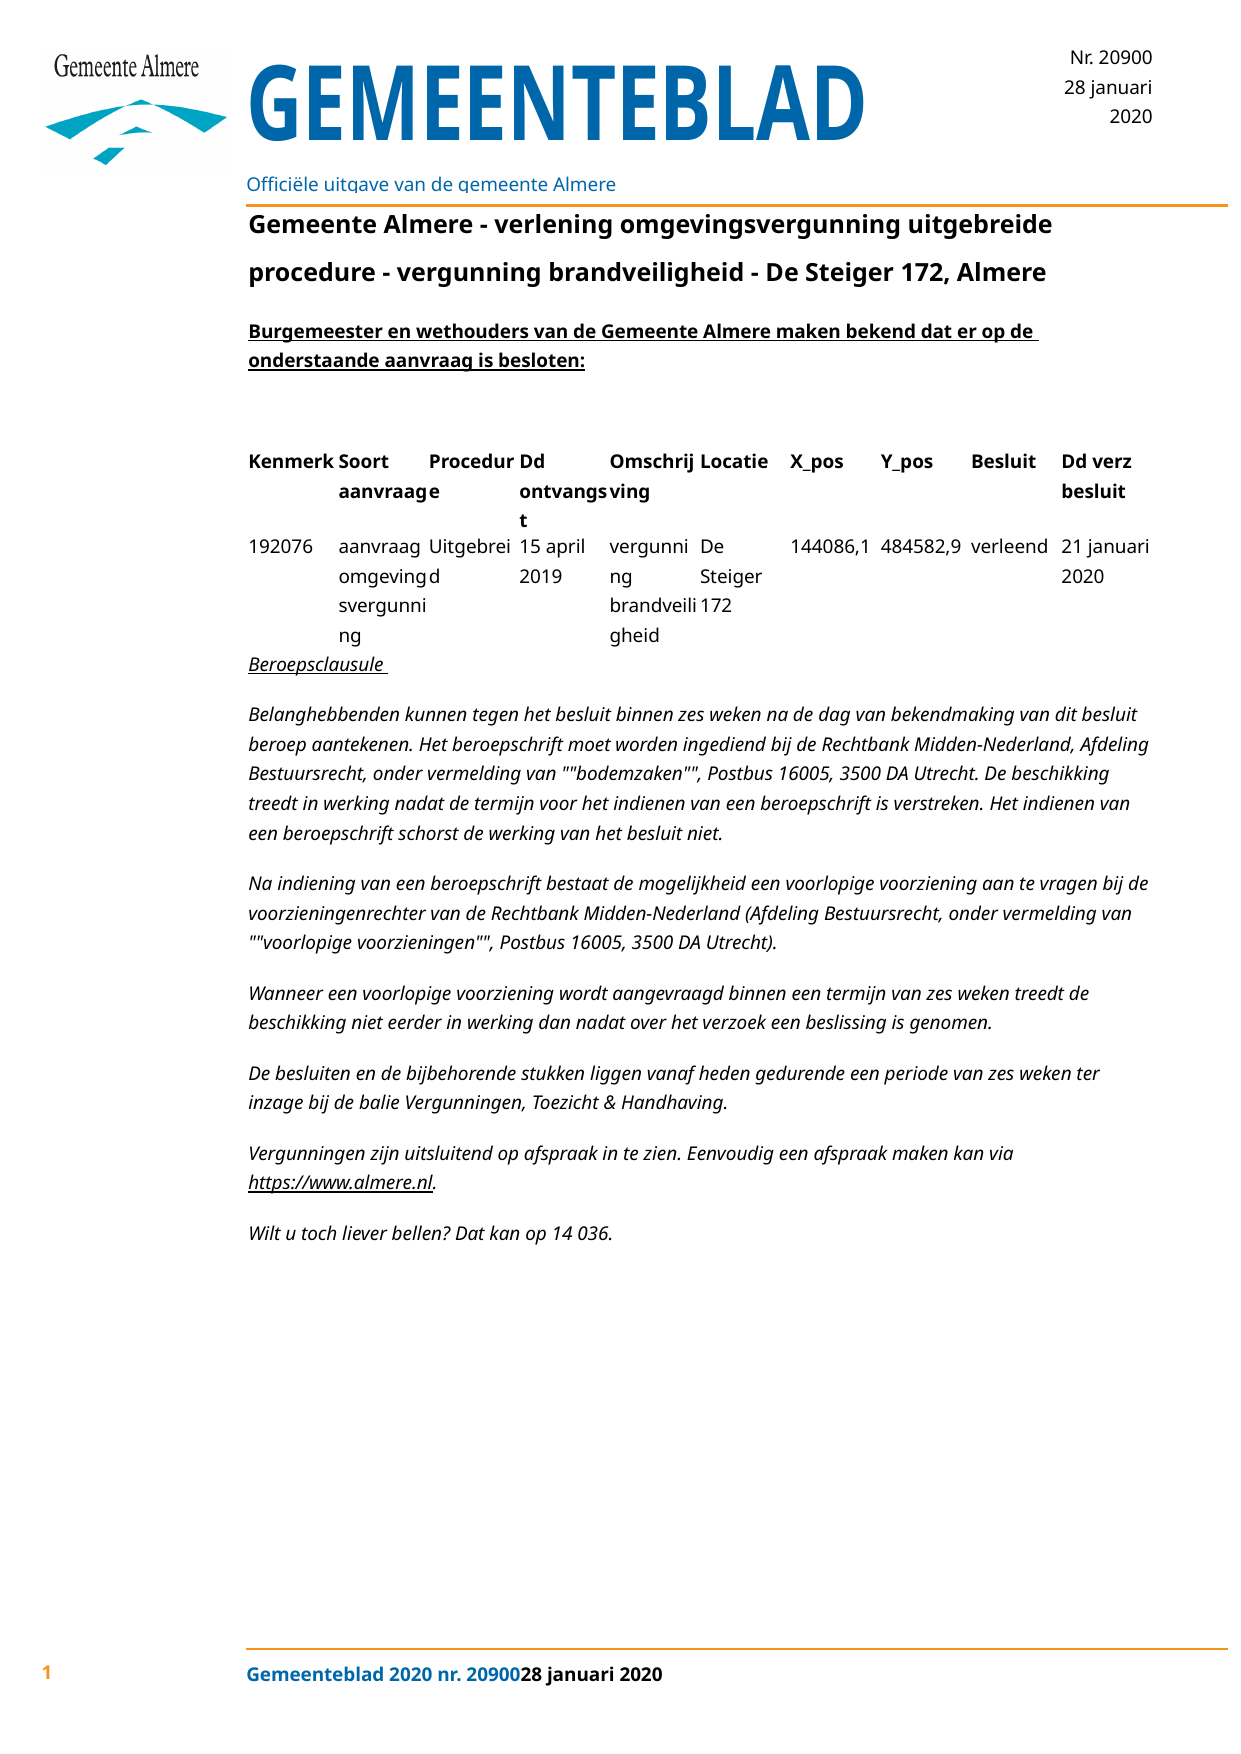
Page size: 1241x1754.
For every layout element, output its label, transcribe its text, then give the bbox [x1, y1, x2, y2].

table_header Kenmerk [248, 449, 338, 533]
table_cell 144086,1 [790, 533, 881, 648]
text Gemeente Almere - verlening omgevingsvergunning uitgebreide procedure - vergunning brandveiligheid - De Steiger 172, Almere [248, 207, 1152, 288]
table_header Besluit [971, 449, 1061, 533]
table_cell 192076 [248, 533, 338, 648]
table_header Soort aanvraag [338, 449, 429, 533]
text Beroepsclausule [248, 651, 1152, 677]
table_header Dd ontvangst [519, 449, 609, 533]
table_header Locatie [700, 449, 790, 533]
table_cell De Steiger 172 [700, 533, 790, 648]
text Belanghebbenden kunnen tegen het besluit binnen zes weken na de dag van bekendmaking van dit besluit beroep aantekenen. Het beroepschrift moet worden ingediend bij de Rechtbank Midden-Nederland, Afdeling Bestuursrecht, onder vermelding van ""bodemzaken"", Postbus 16005, 3500 DA Utrecht. De beschikking treedt in werking nadat de termijn voor het indienen van een beroepschrift is verstreken. Het indienen van een beroepschrift schorst de werking van het besluit niet. [248, 701, 1152, 846]
table_cell aanvraag omgevingsvergunning [338, 533, 429, 648]
text Burgemeester en wethouders van de Gemeente Almere maken bekend dat er op de onderstaande aanvraag is besloten: [248, 318, 1152, 373]
text Na indiening van een beroepschrift bestaat de mogelijkheid een voorlopige voorziening aan te vragen bij de voorzieningenrechter van de Rechtbank Midden-Nederland (Afdeling Bestuursrecht, onder vermelding van ""voorlopige voorzieningen"", Postbus 16005, 3500 DA Utrecht). [248, 870, 1152, 955]
table_cell 21 januari 2020 [1061, 533, 1152, 648]
table_header Procedure [429, 449, 519, 533]
table_cell 15 april 2019 [519, 533, 609, 648]
table_cell Uitgebreid [429, 533, 519, 648]
table_header X_pos [790, 449, 881, 533]
table_cell verleend [971, 533, 1061, 648]
picture [41, 47, 231, 172]
text Wilt u toch liever bellen? Dat kan op 14 036. [248, 1220, 1152, 1246]
text Wanneer een voorlopige voorziening wordt aangevraagd binnen een termijn van zes weken treedt de beschikking niet eerder in werking dan nadat over het verzoek een beslissing is genomen. [248, 980, 1152, 1035]
text De besluiten en de bijbehorende stukken liggen vanaf heden gedurende een periode van zes weken ter inzage bij de balie Vergunningen, Toezicht & Handhaving. [248, 1060, 1152, 1115]
table_header Omschrijving [609, 449, 700, 533]
table_header Dd verz besluit [1061, 449, 1152, 533]
table_cell 484582,9 [881, 533, 971, 648]
table_header Y_pos [881, 449, 971, 533]
table_cell vergunning brandveiligheid [609, 533, 700, 648]
text Vergunningen zijn uitsluitend op afspraak in te zien. Eenvoudig een afspraak maken kan via https://www.almere.nl. [248, 1140, 1152, 1195]
